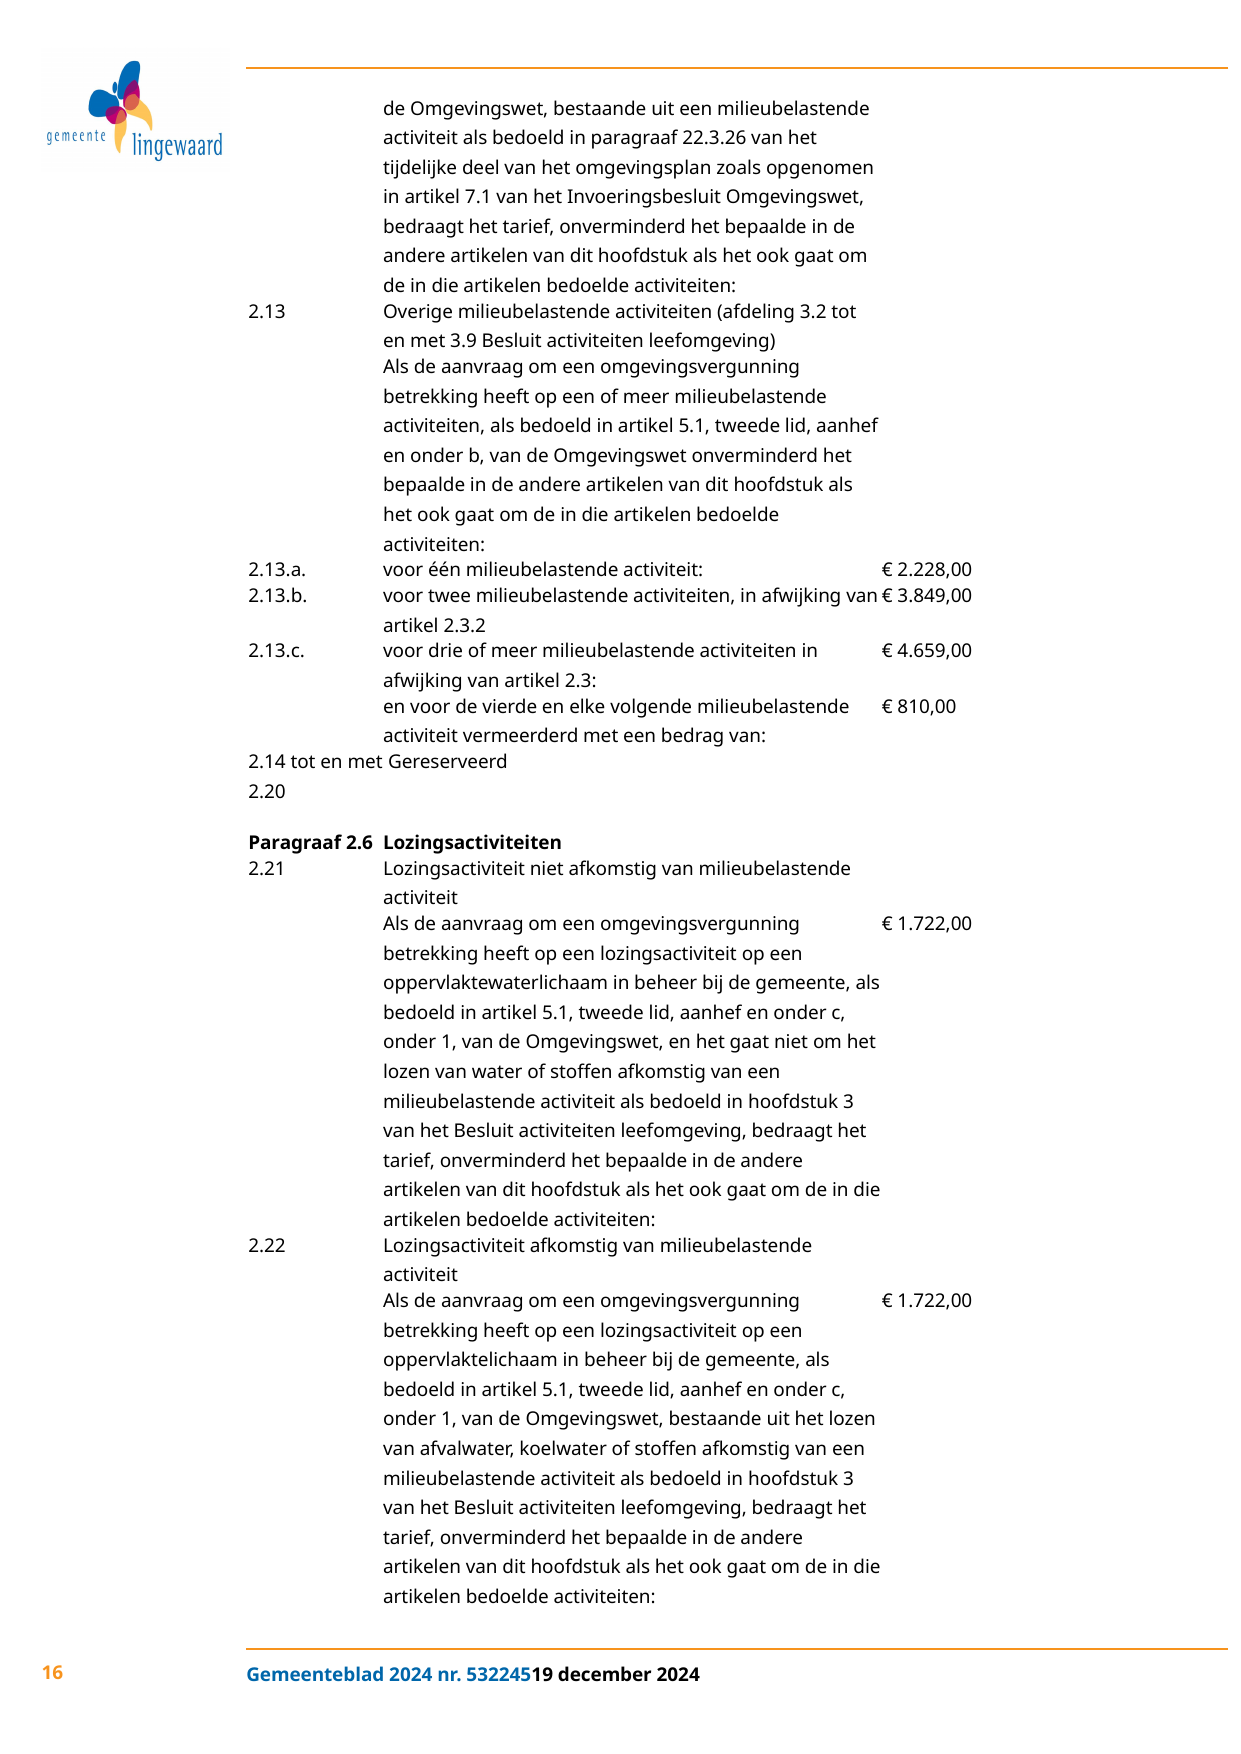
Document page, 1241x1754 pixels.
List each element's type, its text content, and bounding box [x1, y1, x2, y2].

table_cell Paragraaf 2.6 [248, 829, 383, 855]
table_cell 2.13 [248, 298, 383, 353]
table_cell en voor de vierde en elke volgende milieubelastende activiteit vermeerderd met een bedrag van: [383, 693, 882, 748]
table_cell voor twee milieubelastende activiteiten, in afwijking van artikel 2.3.2 [383, 582, 882, 638]
table_cell [248, 804, 383, 829]
table_cell 2.13.a. [248, 557, 383, 582]
table_cell voor één milieubelastende activiteit: [383, 557, 882, 582]
table_cell Gereserveerd [383, 748, 882, 803]
table_cell [1017, 910, 1152, 1232]
table_cell [1017, 298, 1152, 353]
table_cell € 810,00 [882, 693, 1017, 748]
table_cell Lozingsactiviteit afkomstig van milieubelastende activiteit [383, 1232, 882, 1287]
table_cell € 1.722,00 [882, 1287, 1017, 1609]
table_cell Als de aanvraag om een omgevingsvergunning betrekking heeft op een lozingsactiviteit op een oppervlaktelichaam in beheer bij de gemeente, als bedoeld in artikel 5.1, tweede lid, aanhef en onder c, onder 1, van de Omgevingswet, bestaande uit het lozen van afvalwater, koelwater of stoffen afkomstig van een milieubelastende activiteit als bedoeld in hoofdstuk 3 van het Besluit activiteiten leefomgeving, bedraagt het tarief, onverminderd het bepaalde in de andere artikelen van dit hoofdstuk als het ook gaat om de in die artikelen bedoelde activiteiten: [383, 1287, 882, 1609]
table_cell Lozingsactiviteiten [383, 829, 882, 855]
table_cell de Omgevingswet, bestaande uit een milieubelastende activiteit als bedoeld in paragraaf 22.3.26 van het tijdelijke deel van het omgevingsplan zoals opgenomen in artikel 7.1 van het Invoeringsbesluit Omgevingswet, bedraagt het tarief, onverminderd het bepaalde in de andere artikelen van dit hoofdstuk als het ook gaat om de in die artikelen bedoelde activiteiten: [383, 95, 882, 298]
table_cell € 2.228,00 [882, 557, 1017, 582]
table_cell Als de aanvraag om een omgevingsvergunning betrekking heeft op een lozingsactiviteit op een oppervlaktewaterlichaam in beheer bij de gemeente, als bedoeld in artikel 5.1, tweede lid, aanhef en onder c, onder 1, van de Omgevingswet, en het gaat niet om het lozen van water of stoffen afkomstig van een milieubelastende activiteit als bedoeld in hoofdstuk 3 van het Besluit activiteiten leefomgeving, bedraagt het tarief, onverminderd het bepaalde in de andere artikelen van dit hoofdstuk als het ook gaat om de in die artikelen bedoelde activiteiten: [383, 910, 882, 1232]
table_cell [882, 353, 1017, 557]
table_cell [882, 804, 1017, 829]
table_cell [1017, 557, 1152, 582]
table_cell [882, 829, 1017, 855]
table_cell [248, 95, 383, 298]
table_cell [1017, 829, 1152, 855]
table_cell 2.22 [248, 1232, 383, 1287]
table_cell 2.14 tot en met 2.20 [248, 748, 383, 803]
table_cell [248, 910, 383, 1232]
table_cell [248, 1287, 383, 1609]
table_cell [1017, 95, 1152, 298]
table_cell [1017, 353, 1152, 557]
table_cell [882, 95, 1017, 298]
table_cell [1017, 638, 1152, 693]
table_cell voor drie of meer milieubelastende activiteiten in afwijking van artikel 2.3: [383, 638, 882, 693]
table_cell [248, 353, 383, 557]
table_cell [1017, 748, 1152, 803]
table_cell Lozingsactiviteit niet afkomstig van milieubelastende activiteit [383, 855, 882, 910]
table_cell 2.13.c. [248, 638, 383, 693]
table_cell Als de aanvraag om een omgevingsvergunning betrekking heeft op een of meer milieubelastende activiteiten, als bedoeld in artikel 5.1, tweede lid, aanhef en onder b, van de Omgevingswet onverminderd het bepaalde in de andere artikelen van dit hoofdstuk als het ook gaat om de in die artikelen bedoelde activiteiten: [383, 353, 882, 557]
table_cell [1017, 855, 1152, 910]
table_cell 2.21 [248, 855, 383, 910]
table_cell [882, 748, 1017, 803]
picture [41, 47, 231, 172]
table_cell € 1.722,00 [882, 910, 1017, 1232]
table_cell [1017, 1287, 1152, 1609]
table_cell [1017, 804, 1152, 829]
table_cell [248, 693, 383, 748]
table_cell [882, 1232, 1017, 1287]
table_cell € 4.659,00 [882, 638, 1017, 693]
table_cell [882, 298, 1017, 353]
table_cell [1017, 1232, 1152, 1287]
table_cell [1017, 582, 1152, 638]
table_cell [383, 804, 882, 829]
table_cell Overige milieubelastende activiteiten (afdeling 3.2 tot en met 3.9 Besluit activiteiten leefomgeving) [383, 298, 882, 353]
table_cell 2.13.b. [248, 582, 383, 638]
table_cell [1017, 693, 1152, 748]
table_cell € 3.849,00 [882, 582, 1017, 638]
table_cell [882, 855, 1017, 910]
